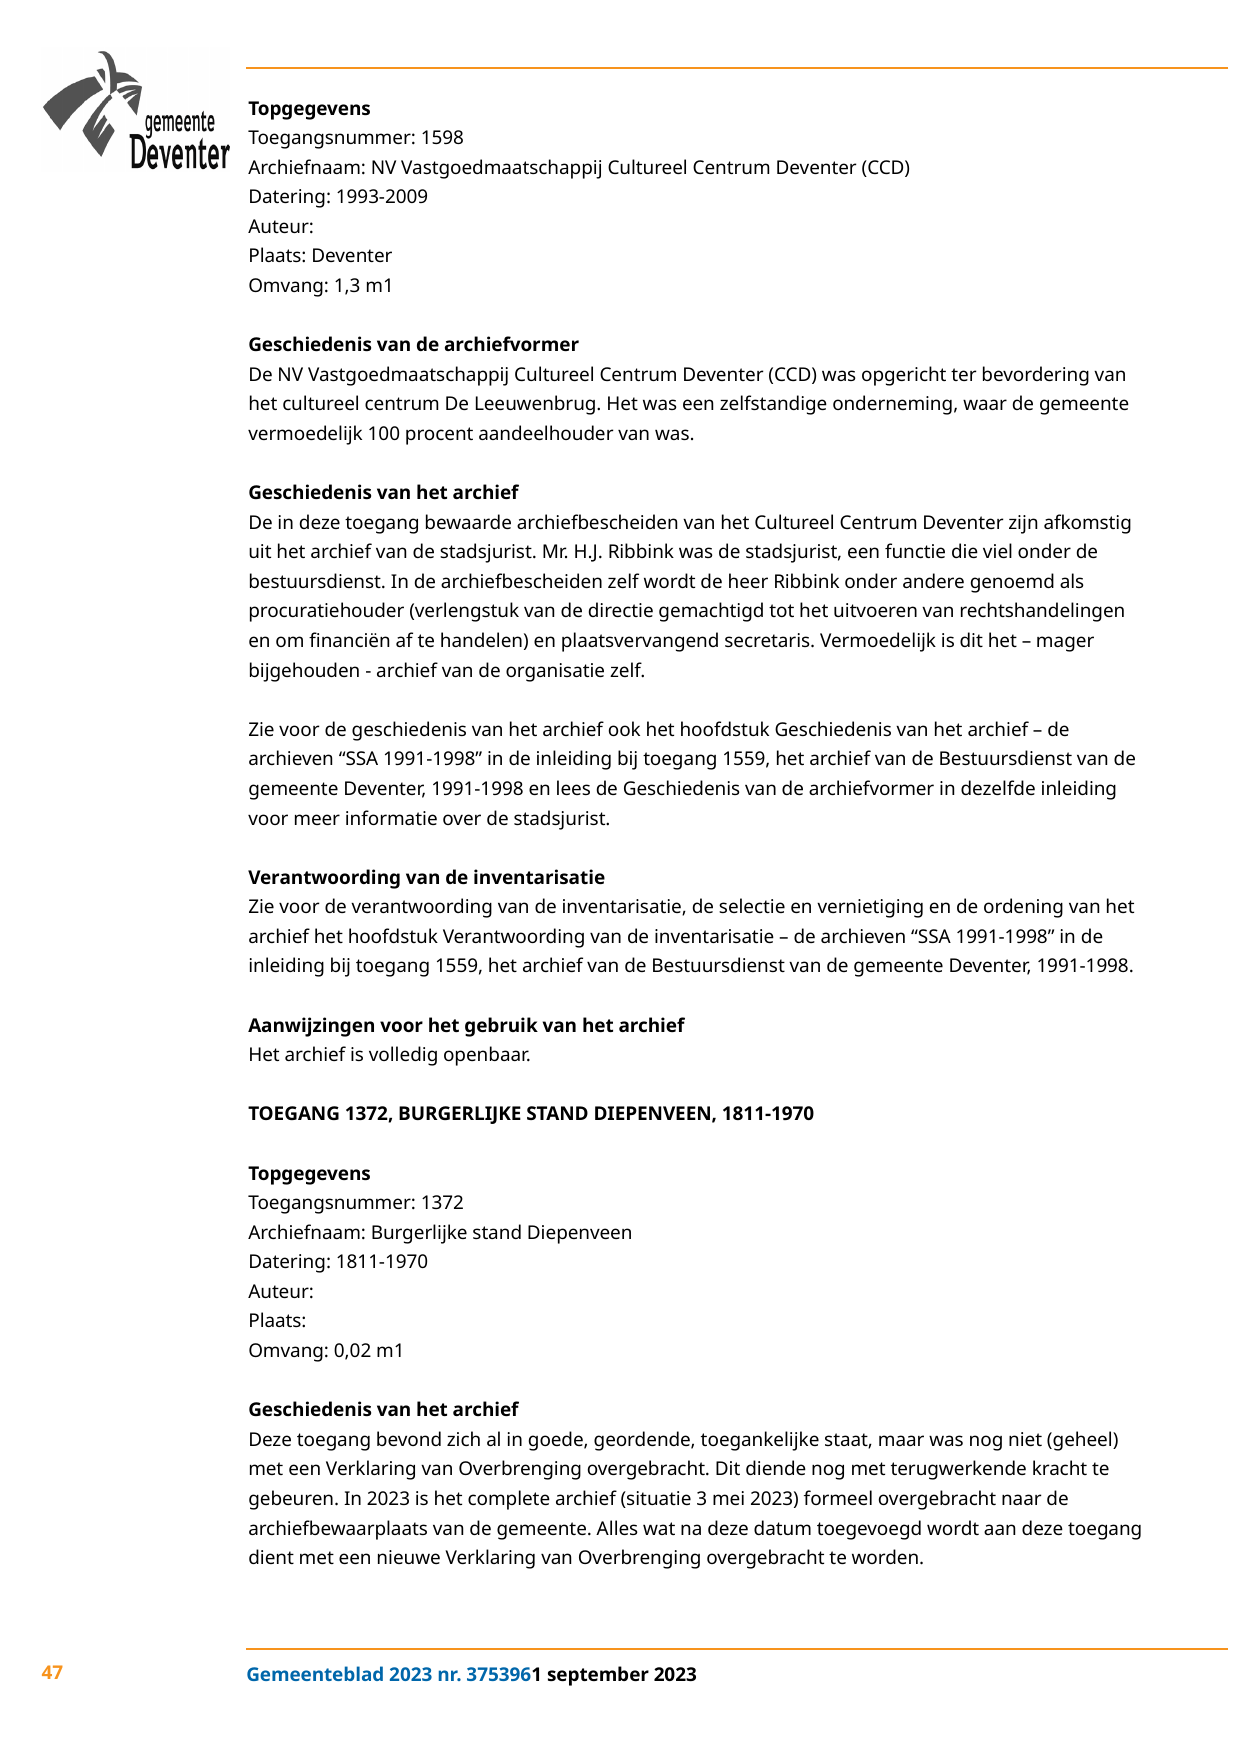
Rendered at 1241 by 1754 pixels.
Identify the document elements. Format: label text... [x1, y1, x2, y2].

text Plaats: Deventer [248, 243, 1152, 268]
text Deze toegang bevond zich al in goede, geordende, toegankelijke staat, maar was nog niet (geheel) met een Verklaring van Overbrenging overgebracht. Dit diende nog met terugwerkende kracht te gebeuren. In 2023 is het complete archief (situatie 3 mei 2023) formeel overgebracht naar de archiefbewaarplaats van de gemeente. Alles wat na deze datum toegevoegd wordt aan deze toegang dient met een nieuwe Verklaring van Overbrenging overgebracht te worden. [248, 1426, 1152, 1570]
text Archiefnaam: Burgerlijke stand Diepenveen [248, 1219, 1152, 1245]
text Datering: 1993-2009 [248, 183, 1152, 209]
text Het archief is volledig openbaar. [248, 1041, 1152, 1067]
text Zie voor de geschiedenis van het archief ook het hoofdstuk Geschiedenis van het archief – de archieven “SSA 1991-1998” in de inleiding bij toegang 1559, het archief van de Bestuursdienst van de gemeente Deventer, 1991-1998 en lees de Geschiedenis van de archiefvormer in dezelfde inleiding voor meer informatie over de stadsjurist. [248, 716, 1152, 831]
text Aanwijzingen voor het gebruik van het archief [248, 1012, 1152, 1038]
picture [41, 47, 231, 172]
text Geschiedenis van het archief [248, 1396, 1152, 1422]
text Topgegevens [248, 1160, 1152, 1186]
text De in deze toegang bewaarde archiefbescheiden van het Cultureel Centrum Deventer zijn afkomstig uit het archief van de stadsjurist. Mr. H.J. Ribbink was de stadsjurist, een functie die viel onder de bestuursdienst. In de archiefbescheiden zelf wordt de heer Ribbink onder andere genoemd als procuratiehouder (verlengstuk van de directie gemachtigd tot het uitvoeren van rechtshandelingen en om financiën af te handelen) en plaatsvervangend secretaris. Vermoedelijk is dit het – mager bijgehouden - archief van de organisatie zelf. [248, 509, 1152, 683]
text Datering: 1811-1970 [248, 1248, 1152, 1274]
text Auteur: [248, 213, 1152, 239]
text Verantwoording van de inventarisatie [248, 864, 1152, 890]
text Toegangsnummer: 1598 [248, 124, 1152, 150]
text De NV Vastgoedmaatschappij Cultureel Centrum Deventer (CCD) was opgericht ter bevordering van het cultureel centrum De Leeuwenbrug. Het was een zelfstandige onderneming, waar de gemeente vermoedelijk 100 procent aandeelhouder van was. [248, 361, 1152, 446]
text Toegangsnummer: 1372 [248, 1189, 1152, 1215]
text Plaats: [248, 1308, 1152, 1333]
text Geschiedenis van de archiefvormer [248, 331, 1152, 357]
text Auteur: [248, 1278, 1152, 1304]
text Zie voor de verantwoording van de inventarisatie, de selectie en vernietiging en de ordening van het archief het hoofdstuk Verantwoording van de inventarisatie – de archieven “SSA 1991-1998” in de inleiding bij toegang 1559, het archief van de Bestuursdienst van de gemeente Deventer, 1991-1998. [248, 893, 1152, 978]
text Omvang: 1,3 m1 [248, 272, 1152, 298]
text Archiefnaam: NV Vastgoedmaatschappij Cultureel Centrum Deventer (CCD) [248, 154, 1152, 180]
text Omvang: 0,02 m1 [248, 1337, 1152, 1363]
text Topgegevens [248, 95, 1152, 121]
text TOEGANG 1372, BURGERLIJKE STAND DIEPENVEEN, 1811-1970 [248, 1101, 1152, 1126]
text Geschiedenis van het archief [248, 479, 1152, 505]
